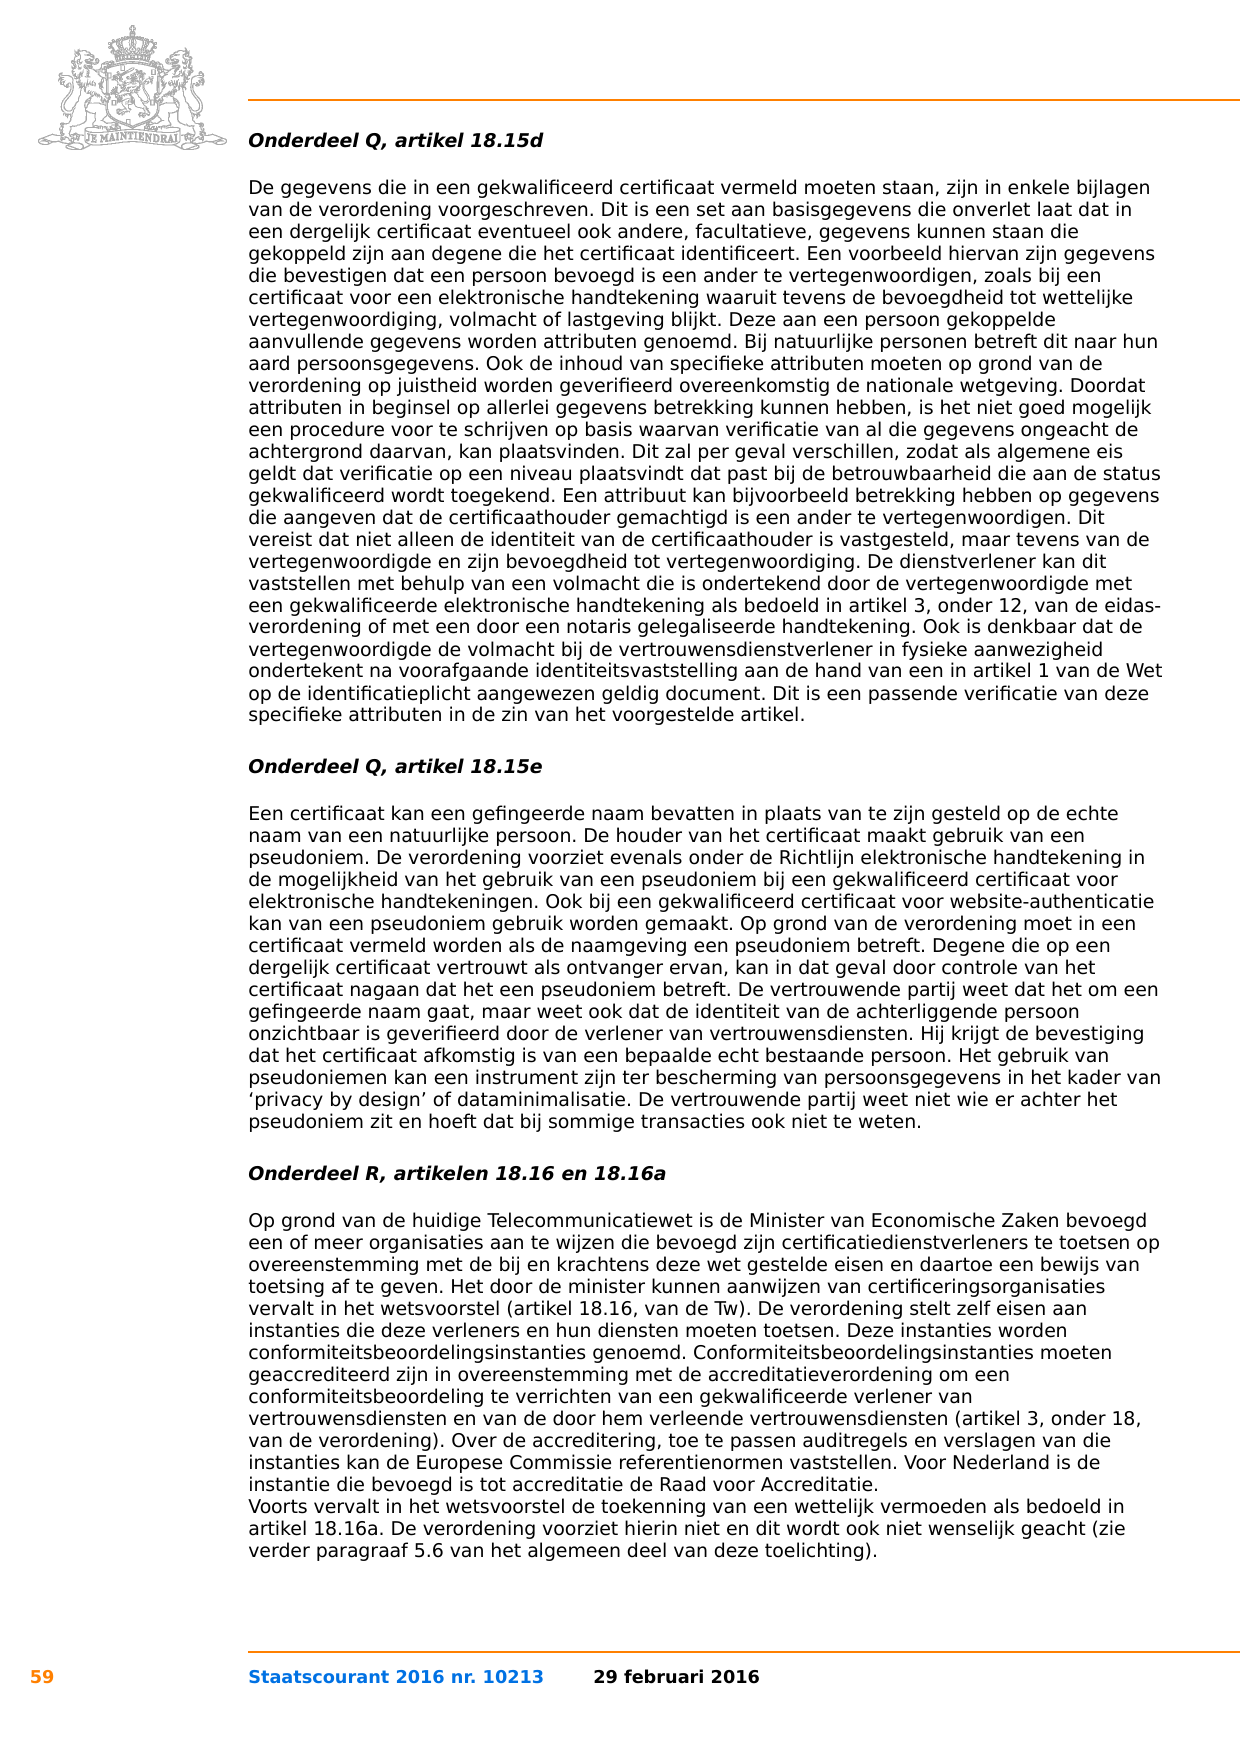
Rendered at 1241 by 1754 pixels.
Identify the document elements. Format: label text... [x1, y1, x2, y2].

text Voorts vervalt in het wetsvoorstel de toekenning van een wettelijk vermoeden als bedoeld in artikel 18.16a. De verordening voorziet hierin niet en dit wordt ook niet wenselijk geacht (zie verder paragraaf 5.6 van het algemeen deel van deze toelichting). [248, 1496, 1163, 1562]
subtitle Onderdeel Q, artikel 18.15d [248, 130, 1163, 152]
subtitle Onderdeel Q, artikel 18.15e [248, 756, 1163, 778]
text Een certificaat kan een gefingeerde naam bevatten in plaats van te zijn gesteld op de echte naam van een natuurlijke persoon. De houder van het certificaat maakt gebruik van een pseudoniem. De verordening voorziet evenals onder de Richtlijn elektronische handtekening in de mogelijkheid van het gebruik van een pseudoniem bij een gekwalificeerd certificaat voor elektronische handtekeningen. Ook bij een gekwalificeerd certificaat voor website-authenticatie kan van een pseudoniem gebruik worden gemaakt. Op grond van de verordening moet in een certificaat vermeld worden als de naamgeving een pseudoniem betreft. Degene die op een dergelijk certificaat vertrouwt als ontvanger ervan, kan in dat geval door controle van het certificaat nagaan dat het een pseudoniem betreft. De vertrouwende partij weet dat het om een gefingeerde naam gaat, maar weet ook dat de identiteit van de achterliggende persoon onzichtbaar is geverifieerd door de verlener van vertrouwensdiensten. Hij krijgt de bevestiging dat het certificaat afkomstig is van een bepaalde echt bestaande persoon. Het gebruik van pseudoniemen kan een instrument zijn ter bescherming van persoonsgegevens in het kader van ‘privacy by design’ of dataminimalisatie. De vertrouwende partij weet niet wie er achter het pseudoniem zit en hoeft dat bij sommige transacties ook niet te weten. [248, 803, 1163, 1133]
picture [38, 25, 227, 150]
text De gegevens die in een gekwalificeerd certificaat vermeld moeten staan, zijn in enkele bijlagen van de verordening voorgeschreven. Dit is een set aan basisgegevens die onverlet laat dat in een dergelijk certificaat eventueel ook andere, facultatieve, gegevens kunnen staan die gekoppeld zijn aan degene die het certificaat identificeert. Een voorbeeld hiervan zijn gegevens die bevestigen dat een persoon bevoegd is een ander te vertegenwoordigen, zoals bij een certificaat voor een elektronische handtekening waaruit tevens de bevoegdheid tot wettelijke vertegenwoordiging, volmacht of lastgeving blijkt. Deze aan een persoon gekoppelde aanvullende gegevens worden attributen genoemd. Bij natuurlijke personen betreft dit naar hun aard persoonsgegevens. Ook de inhoud van specifieke attributen moeten op grond van de verordening op juistheid worden geverifieerd overeenkomstig de nationale wetgeving. Doordat attributen in beginsel op allerlei gegevens betrekking kunnen hebben, is het niet goed mogelijk een procedure voor te schrijven op basis waarvan verificatie van al die gegevens ongeacht de achtergrond daarvan, kan plaatsvinden. Dit zal per geval verschillen, zodat als algemene eis geldt dat verificatie op een niveau plaatsvindt dat past bij de betrouwbaarheid die aan de status gekwalificeerd wordt toegekend. Een attribuut kan bijvoorbeeld betrekking hebben op gegevens die aangeven dat de certificaathouder gemachtigd is een ander te vertegenwoordigen. Dit vereist dat niet alleen de identiteit van de certificaathouder is vastgesteld, maar tevens van de vertegenwoordigde en zijn bevoegdheid tot vertegenwoordiging. De dienstverlener kan dit vaststellen met behulp van een volmacht die is ondertekend door de vertegenwoordigde met een gekwalificeerde elektronische handtekening als bedoeld in artikel 3, onder 12, van de eidas-verordening of met een door een notaris gelegaliseerde handtekening. Ook is denkbaar dat de vertegenwoordigde de volmacht bij de vertrouwensdienstverlener in fysieke aanwezigheid ondertekent na voorafgaande identiteitsvaststelling aan de hand van een in artikel 1 van de Wet op de identificatieplicht aangewezen geldig document. Dit is een passende verificatie van deze specifieke attributen in de zin van het voorgestelde artikel. [248, 177, 1163, 726]
text Op grond van de huidige Telecommunicatiewet is de Minister van Economische Zaken bevoegd een of meer organisaties aan te wijzen die bevoegd zijn certificatiedienstverleners te toetsen op overeenstemming met de bij en krachtens deze wet gestelde eisen en daartoe een bewijs van toetsing af te geven. Het door de minister kunnen aanwijzen van certificeringsorganisaties vervalt in het wetsvoorstel (artikel 18.16, van de Tw). De verordening stelt zelf eisen aan instanties die deze verleners en hun diensten moeten toetsen. Deze instanties worden conformiteitsbeoordelingsinstanties genoemd. Conformiteitsbeoordelingsinstanties moeten geaccrediteerd zijn in overeenstemming met de accreditatieverordening om een conformiteitsbeoordeling te verrichten van een gekwalificeerde verlener van vertrouwensdiensten en van de door hem verleende vertrouwensdiensten (artikel 3, onder 18, van de verordening). Over de accreditering, toe te passen auditregels en verslagen van die instanties kan de Europese Commissie referentienormen vaststellen. Voor Nederland is de instantie die bevoegd is tot accreditatie de Raad voor Accreditatie. [248, 1210, 1163, 1496]
subtitle Onderdeel R, artikelen 18.16 en 18.16a [248, 1163, 1163, 1185]
